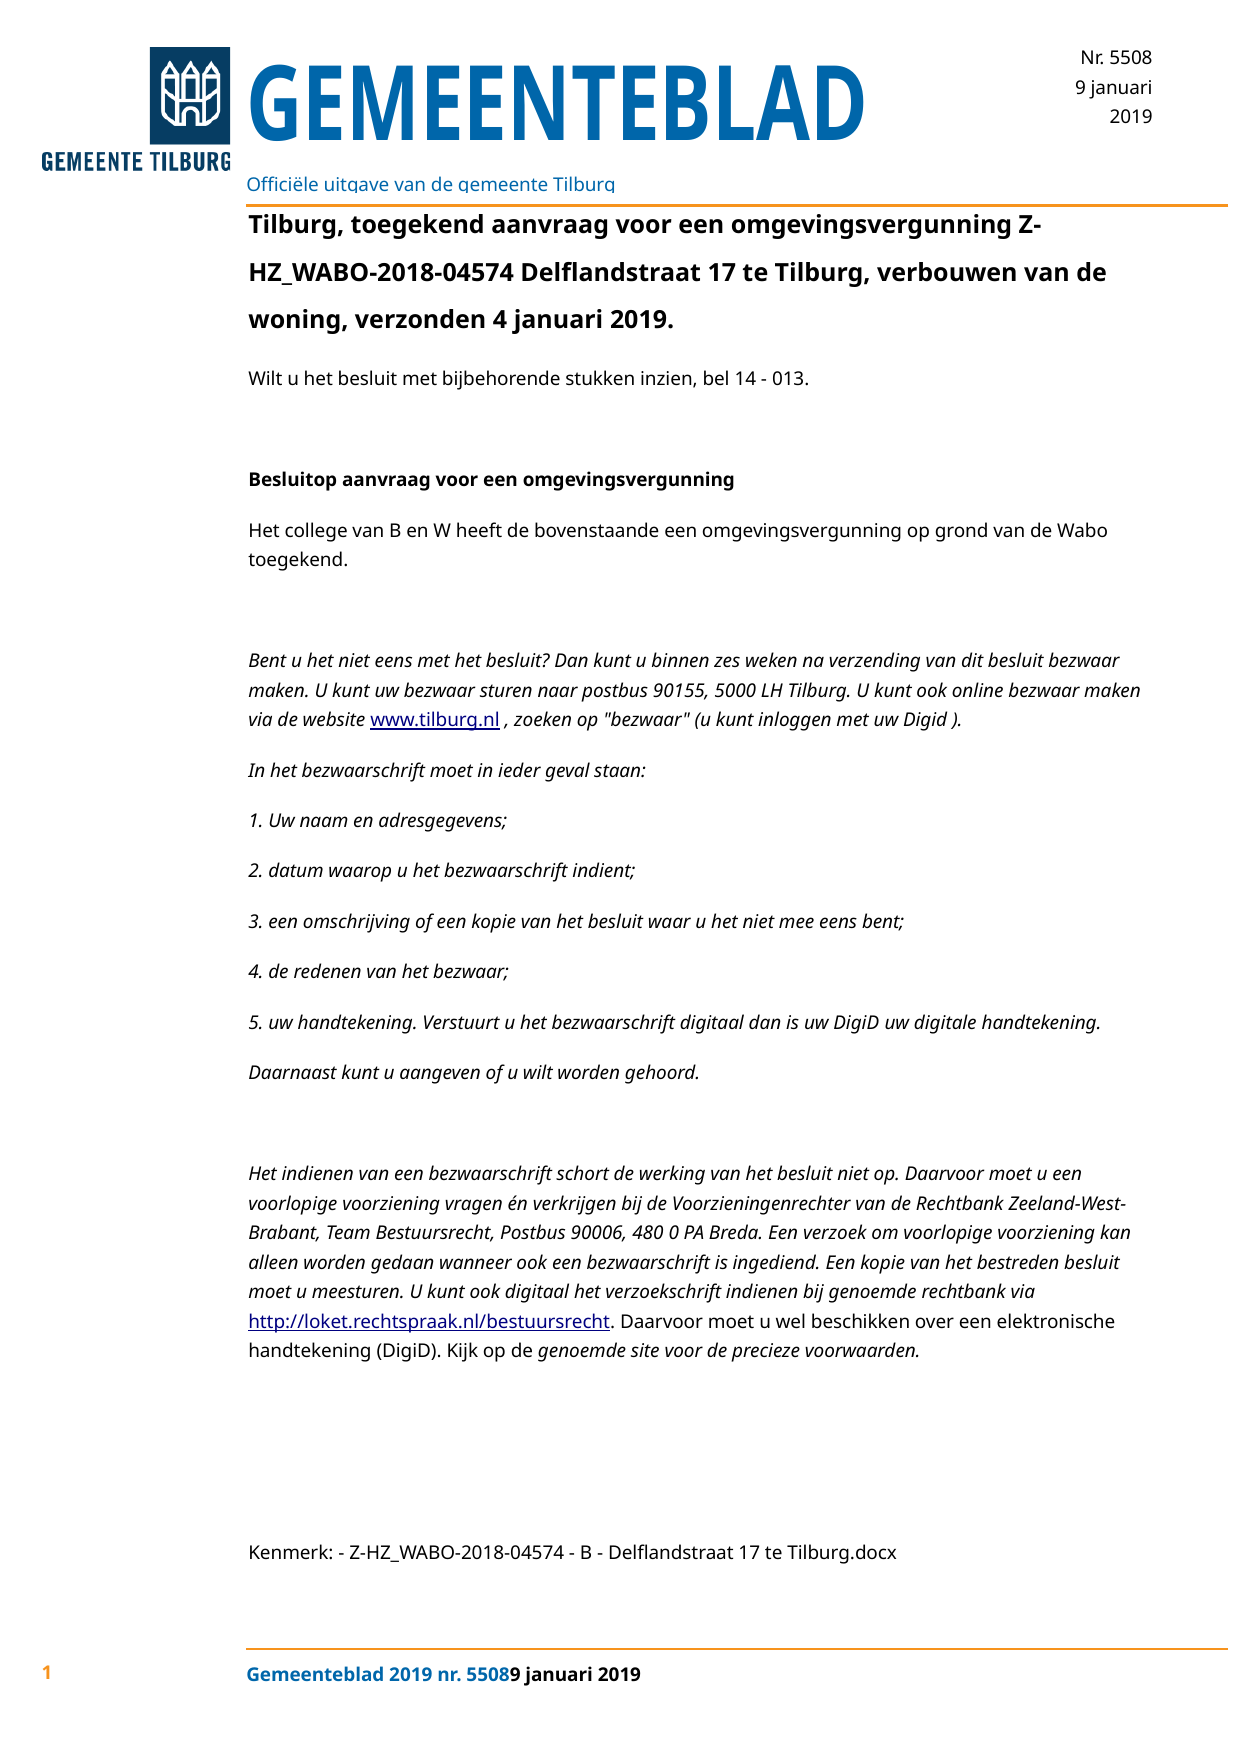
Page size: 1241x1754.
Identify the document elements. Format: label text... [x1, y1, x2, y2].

text 2. datum waarop u het bezwaarschrift indient; [248, 858, 1152, 883]
text 4. de redenen van het bezwaar; [248, 958, 1152, 984]
text Wilt u het besluit met bijbehorende stukken inzien, bel 14 - 013. [248, 366, 1152, 391]
text 3. een omschrijving of een kopie van het besluit waar u het niet mee eens bent; [248, 908, 1152, 934]
text Kenmerk: - Z-HZ_WABO-2018-04574 - B - Delflandstraat 17 te Tilburg.docx [248, 1539, 1152, 1565]
text 1. Uw naam en adresgegevens; [248, 807, 1152, 833]
text 5. uw handtekening. Verstuurt u het bezwaarschrift digitaal dan is uw DigiD uw digitale handtekening. [248, 1009, 1152, 1034]
text Het college van B en W heeft de bovenstaande een omgevingsvergunning op grond van de Wabo toegekend. [248, 517, 1152, 572]
text In het bezwaarschrift moet in ieder geval staan: [248, 757, 1152, 782]
text Besluitop aanvraag voor een omgevingsvergunning [248, 466, 1152, 492]
text Bent u het niet eens met het besluit? Dan kunt u binnen zes weken na verzending van dit besluit bezwaar maken. U kunt uw bezwaar sturen naar postbus 90155, 5000 LH Tilburg. U kunt ook online bezwaar maken via de website www.tilburg.nl , zoeken op "bezwaar" (u kunt inloggen met uw Digid ). [248, 647, 1152, 732]
text Het indienen van een bezwaarschrift schort de werking van het besluit niet op. Daarvoor moet u een voorlopige voorziening vragen én verkrijgen bij de Voorzieningenrechter van de Rechtbank Zeeland-West-Brabant, Team Bestuursrecht, Postbus 90006, 480 0 PA Breda. Een verzoek om voorlopige voorziening kan alleen worden gedaan wanneer ook een bezwaarschrift is ingediend. Een kopie van het bestreden besluit moet u meesturen. U kunt ook digitaal het verzoekschrift indienen bij genoemde rechtbank via http://loket.rechtspraak.nl/bestuursrecht. Daarvoor moet u wel beschikken over een elektronische handtekening (DigiD). Kijk op de genoemde site voor de precieze voorwaarden. [248, 1160, 1152, 1363]
text Tilburg, toegekend aanvraag voor een omgevingsvergunning Z-HZ_WABO-2018-04574 Delflandstraat 17 te Tilburg, verbouwen van de woning, verzonden 4 januari 2019. [248, 207, 1152, 336]
picture [41, 47, 231, 172]
text Daarnaast kunt u aangeven of u wilt worden gehoord. [248, 1059, 1152, 1085]
